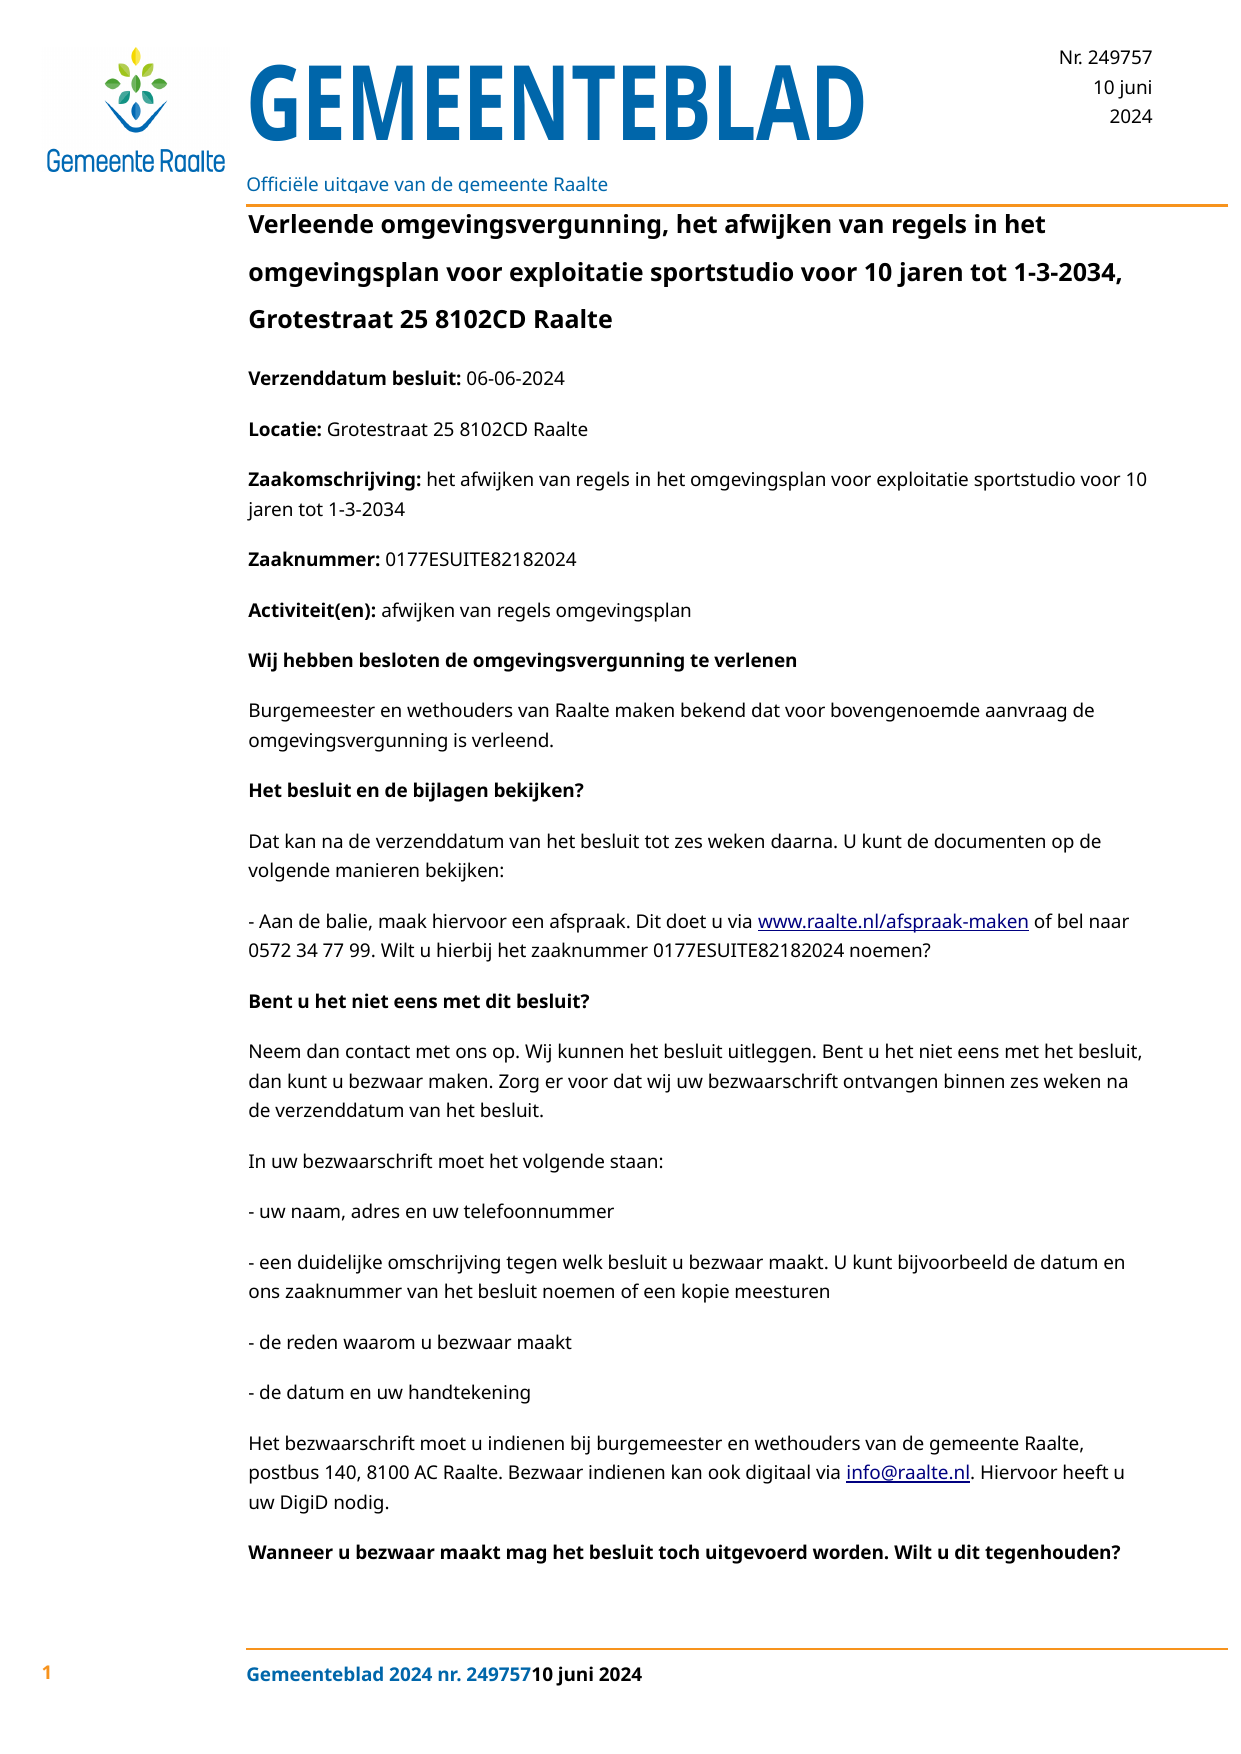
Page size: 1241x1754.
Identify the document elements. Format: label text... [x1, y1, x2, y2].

text - de reden waarom u bezwaar maakt [248, 1329, 1152, 1354]
text Het besluit en de bijlagen bekijken? [248, 778, 1152, 803]
text Neem dan contact met ons op. Wij kunnen het besluit uitleggen. Bent u het niet eens met het besluit, dan kunt u bezwaar maken. Zorg er voor dat wij uw bezwaarschrift ontvangen binnen zes weken na de verzenddatum van het besluit. [248, 1038, 1152, 1123]
text Burgemeester en wethouders van Raalte maken bekend dat voor bovengenoemde aanvraag de omgevingsvergunning is verleend. [248, 698, 1152, 753]
text Verleende omgevingsvergunning, het afwijken van regels in het omgevingsplan voor exploitatie sportstudio voor 10 jaren tot 1-3-2034, Grotestraat 25 8102CD Raalte [248, 207, 1152, 336]
text Zaakomschrijving: het afwijken van regels in het omgevingsplan voor exploitatie sportstudio voor 10 jaren tot 1-3-2034 [248, 466, 1152, 522]
text - een duidelijke omschrijving tegen welk besluit u bezwaar maakt. U kunt bijvoorbeeld de datum en ons zaaknummer van het besluit noemen of een kopie meesturen [248, 1249, 1152, 1304]
text - Aan de balie, maak hiervoor een afspraak. Dit doet u via www.raalte.nl/afspraak-maken of bel naar 0572 34 77 99. Wilt u hierbij het zaaknummer 0177ESUITE82182024 noemen? [248, 908, 1152, 963]
text Locatie: Grotestraat 25 8102CD Raalte [248, 416, 1152, 442]
text - de datum en uw handtekening [248, 1379, 1152, 1405]
text In uw bezwaarschrift moet het volgende staan: [248, 1148, 1152, 1174]
text Zaaknummer: 0177ESUITE82182024 [248, 546, 1152, 572]
text Het bezwaarschrift moet u indienen bij burgemeester en wethouders van de gemeente Raalte, postbus 140, 8100 AC Raalte. Bezwaar indienen kan ook digitaal via info@raalte.nl. Hiervoor heeft u uw DigiD nodig. [248, 1430, 1152, 1514]
picture [41, 47, 231, 172]
text Dat kan na de verzenddatum van het besluit tot zes weken daarna. U kunt de documenten op de volgende manieren bekijken: [248, 828, 1152, 883]
text Activiteit(en): afwijken van regels omgevingsplan [248, 597, 1152, 622]
text Bent u het niet eens met dit besluit? [248, 988, 1152, 1014]
text Wij hebben besloten de omgevingsvergunning te verlenen [248, 647, 1152, 673]
text - uw naam, adres en uw telefoonnummer [248, 1198, 1152, 1224]
text Wanneer u bezwaar maakt mag het besluit toch uitgevoerd worden. Wilt u dit tegenhouden? [248, 1539, 1152, 1565]
text Verzenddatum besluit: 06-06-2024 [248, 366, 1152, 391]
